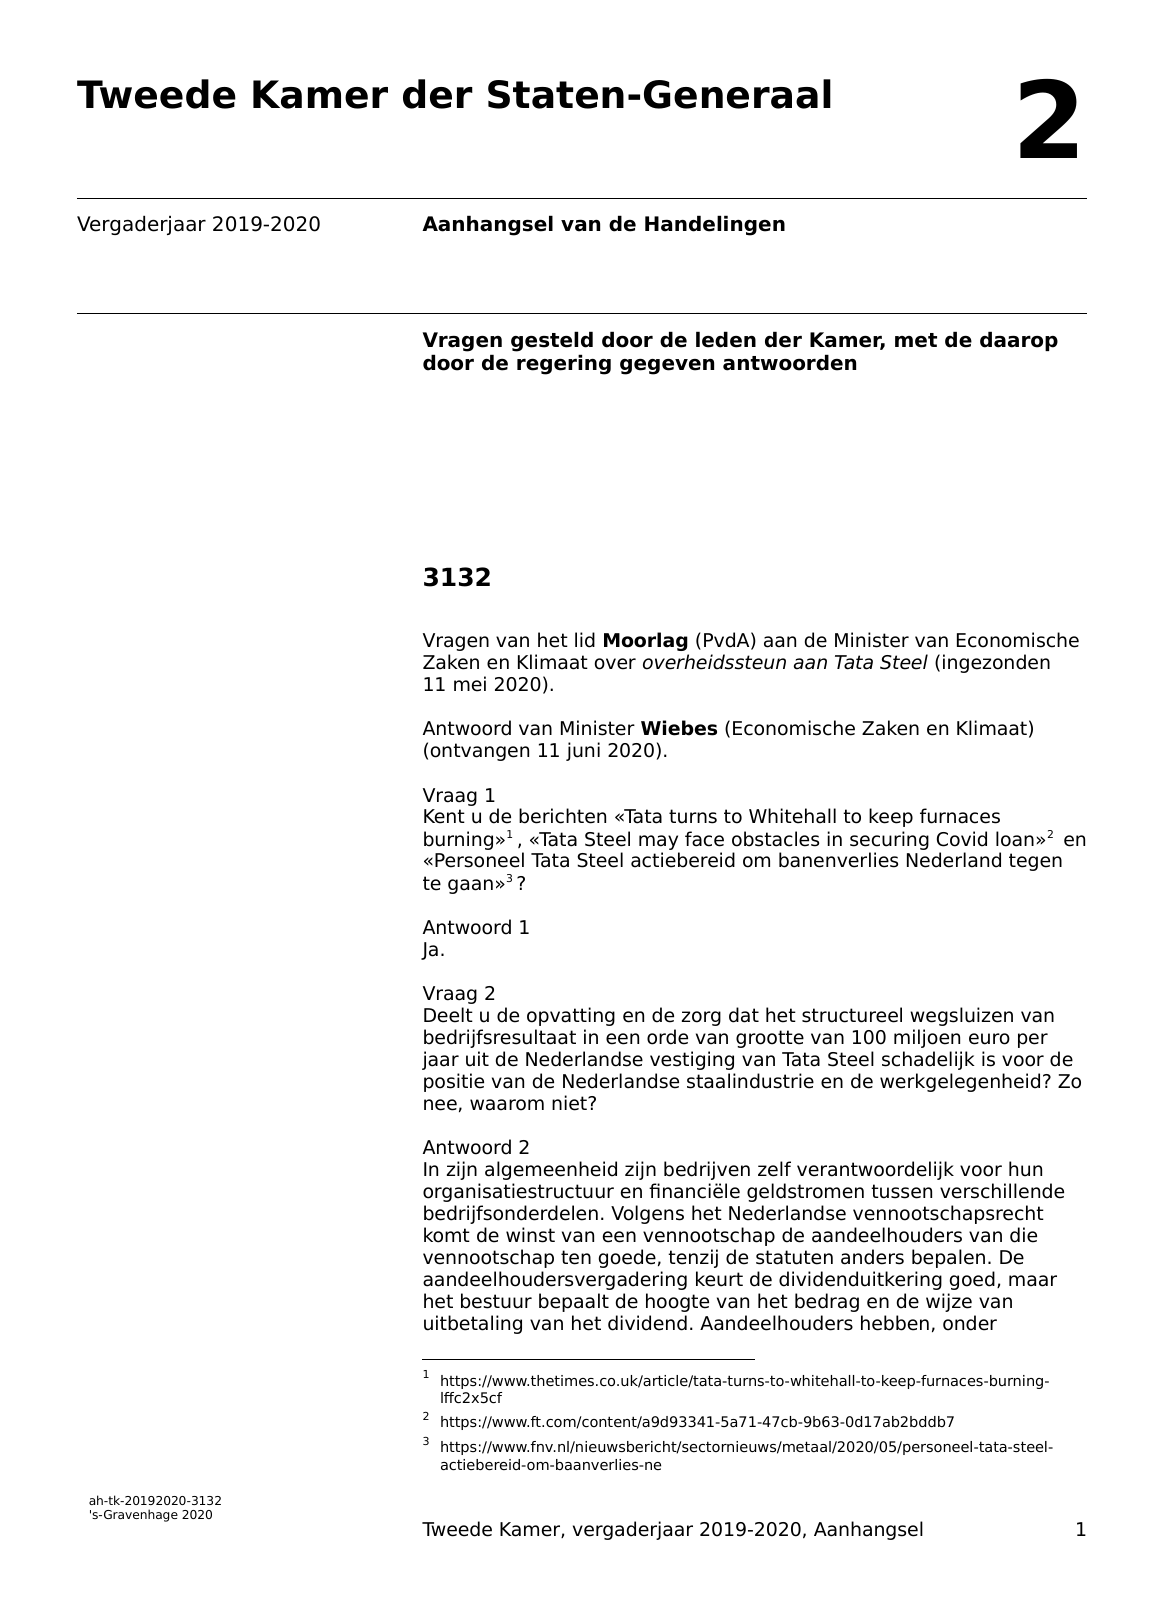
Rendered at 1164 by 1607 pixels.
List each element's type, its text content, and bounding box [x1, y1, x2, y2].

text https://www.thetimes.co.uk/article/tata-turns-to-whitehall-to-keep-furnaces-burning-lffc2x5cf [422, 1368, 1087, 1407]
text Vraag 2 [422, 983, 1087, 1005]
table_header Tweede Kamer der Staten-Generaal [77, 59, 886, 198]
text Kent u de berichten «Tata turns to Whitehall to keep furnaces burning», «Tata Steel may face obstacles in securing Covid loan» en «Personeel Tata Steel actiebereid om banenverlies Nederland tegen te gaan»? [422, 806, 1087, 894]
text Antwoord 1 [422, 917, 1087, 938]
text Antwoord van Minister Wiebes (Economische Zaken en Klimaat) (ontvangen 11 juni 2020). [422, 718, 1087, 762]
text https://www.fnv.nl/nieuwsbericht/sectornieuws/metaal/2020/05/personeel-tata-steel-actiebereid-om-baanverlies-ne [422, 1435, 1087, 1474]
text In zijn algemeenheid zijn bedrijven zelf verantwoordelijk voor hun organisatiestructuur en financiële geldstromen tussen verschillende bedrijfsonderdelen. Volgens het Nederlandse vennootschapsrecht komt de winst van een vennootschap de aandeelhouders van die vennootschap ten goede, tenzij de statuten anders bepalen. De aandeelhoudersvergadering keurt de dividenduitkering goed, maar het bestuur bepaalt de hoogte van het bedrag en de wijze van uitbetaling van het dividend. Aandeelhouders hebben, onder [422, 1159, 1087, 1334]
text Ja. [422, 938, 1087, 961]
table_cell Aanhangsel van de Handelingen [422, 199, 1087, 313]
table_header 2 [886, 59, 1087, 198]
text Vraag 1 [422, 784, 1087, 806]
text Deelt u de opvatting en de zorg dat het structureel wegsluizen van bedrijfsresultaat in een orde van grootte van 100 miljoen euro per jaar uit de Nederlandse vestiging van Tata Steel schadelijk is voor de positie van de Nederlandse staalindustrie en de werkgelegenheid? Zo nee, waarom niet? [422, 1005, 1087, 1114]
text 3132 [422, 563, 1087, 592]
table_cell [77, 314, 422, 375]
text 's-Gravenhage 2020 [88, 1508, 323, 1522]
text https://www.ft.com/content/a9d93341-5a71-47cb-9b63-0d17ab2bddb7 [422, 1410, 1087, 1432]
text Antwoord 2 [422, 1137, 1087, 1159]
table_cell Vergaderjaar 2019-2020 [77, 199, 422, 313]
text ah-tk-20192020-3132 [88, 1494, 323, 1508]
table_cell Vragen gesteld door de leden der Kamer, met de daarop door de regering gegeven antwoorden [422, 314, 1087, 375]
text Vragen van het lid Moorlag (PvdA) aan de Minister van Economische Zaken en Klimaat over overheidssteun aan Tata Steel (ingezonden 11 mei 2020). [422, 630, 1087, 696]
